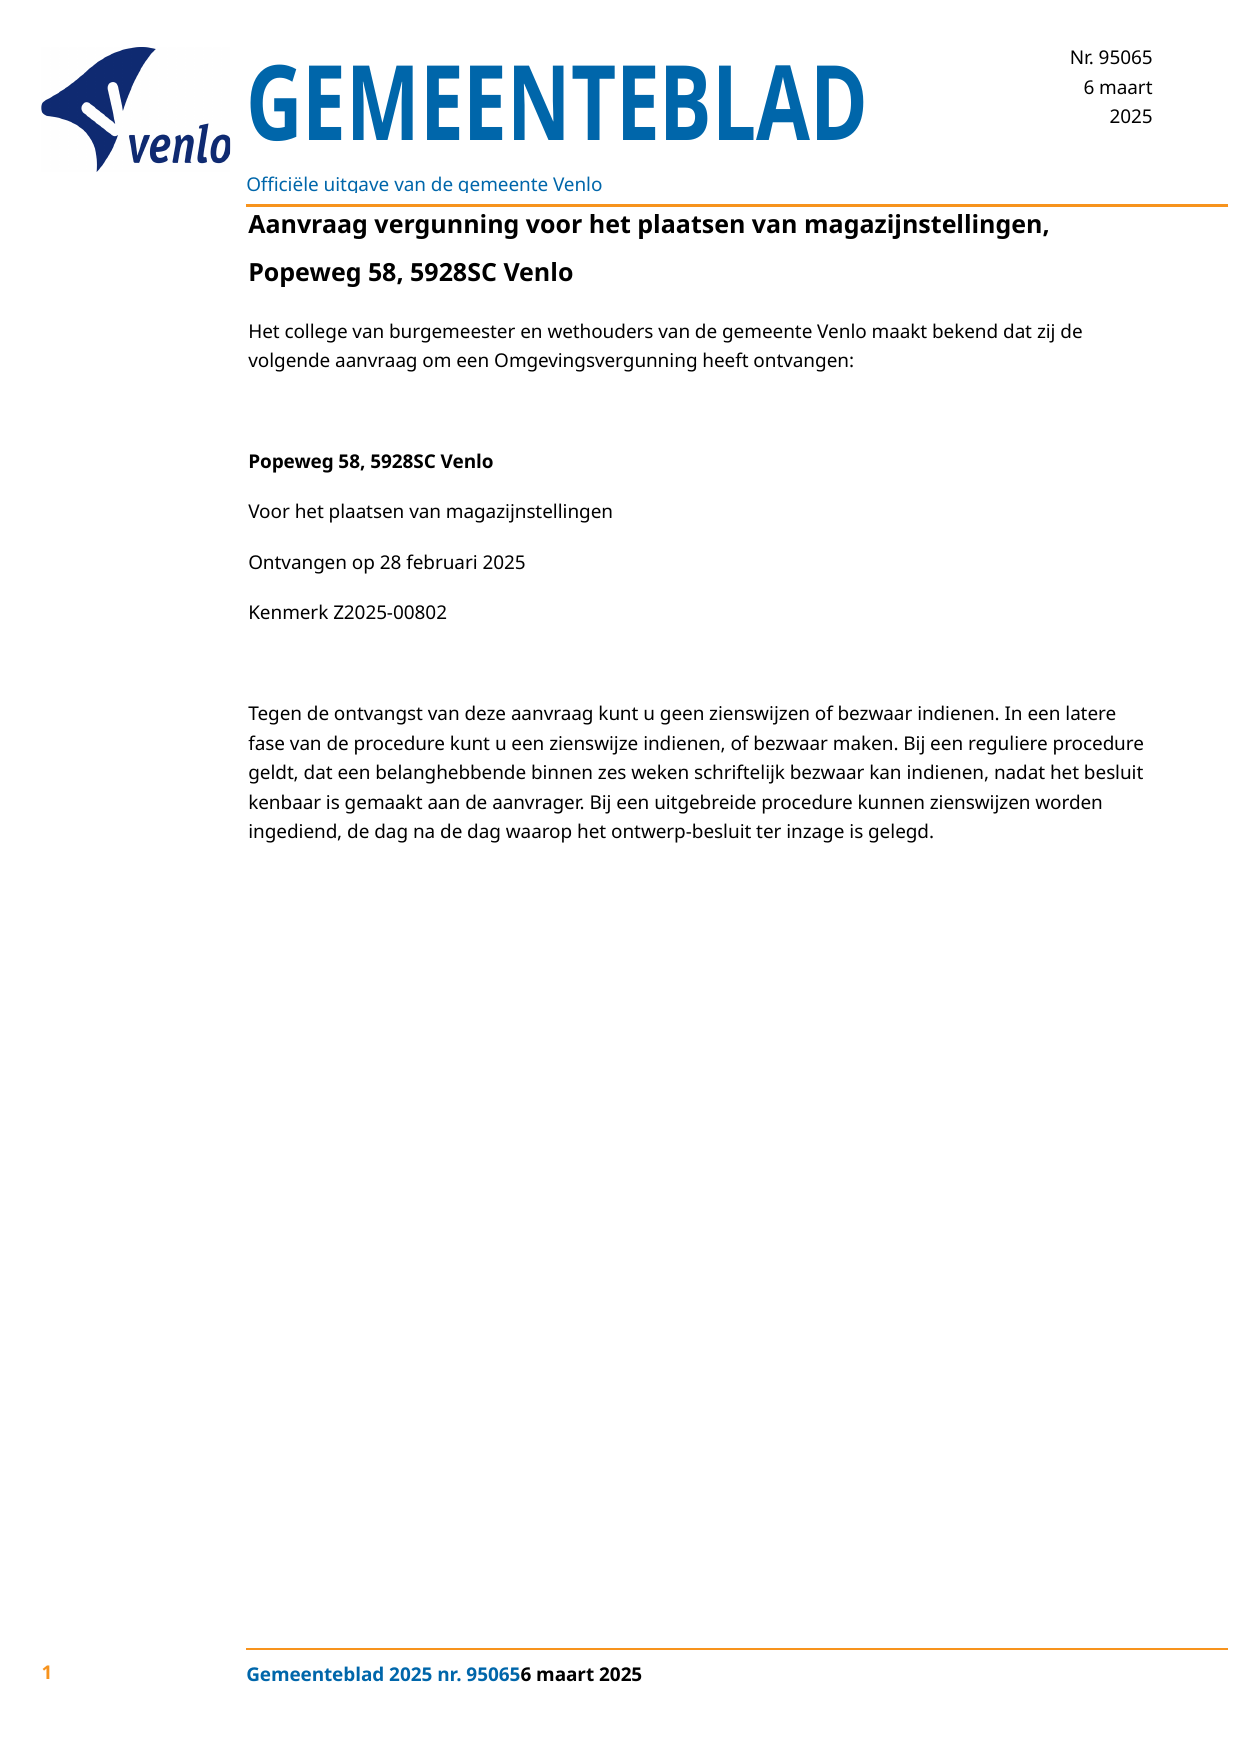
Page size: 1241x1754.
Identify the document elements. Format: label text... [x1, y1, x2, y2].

picture [41, 47, 231, 172]
text Kenmerk Z2025-00802 [248, 599, 1152, 625]
text Voor het plaatsen van magazijnstellingen [248, 499, 1152, 524]
text Popeweg 58, 5928SC Venlo [248, 448, 1152, 474]
text Het college van burgemeester en wethouders van de gemeente Venlo maakt bekend dat zij de volgende aanvraag om een Omgevingsvergunning heeft ontvangen: [248, 318, 1152, 373]
text Ontvangen op 28 februari 2025 [248, 549, 1152, 575]
text Aanvraag vergunning voor het plaatsen van magazijnstellingen, Popeweg 58, 5928SC Venlo [248, 207, 1152, 288]
text Tegen de ontvangst van deze aanvraag kunt u geen zienswijzen of bezwaar indienen. In een latere fase van de procedure kunt u een zienswijze indienen, of bezwaar maken. Bij een reguliere procedure geldt, dat een belanghebbende binnen zes weken schriftelijk bezwaar kan indienen, nadat het besluit kenbaar is gemaakt aan de aanvrager. Bij een uitgebreide procedure kunnen zienswijzen worden ingediend, de dag na de dag waarop het ontwerp-besluit ter inzage is gelegd. [248, 700, 1152, 844]
